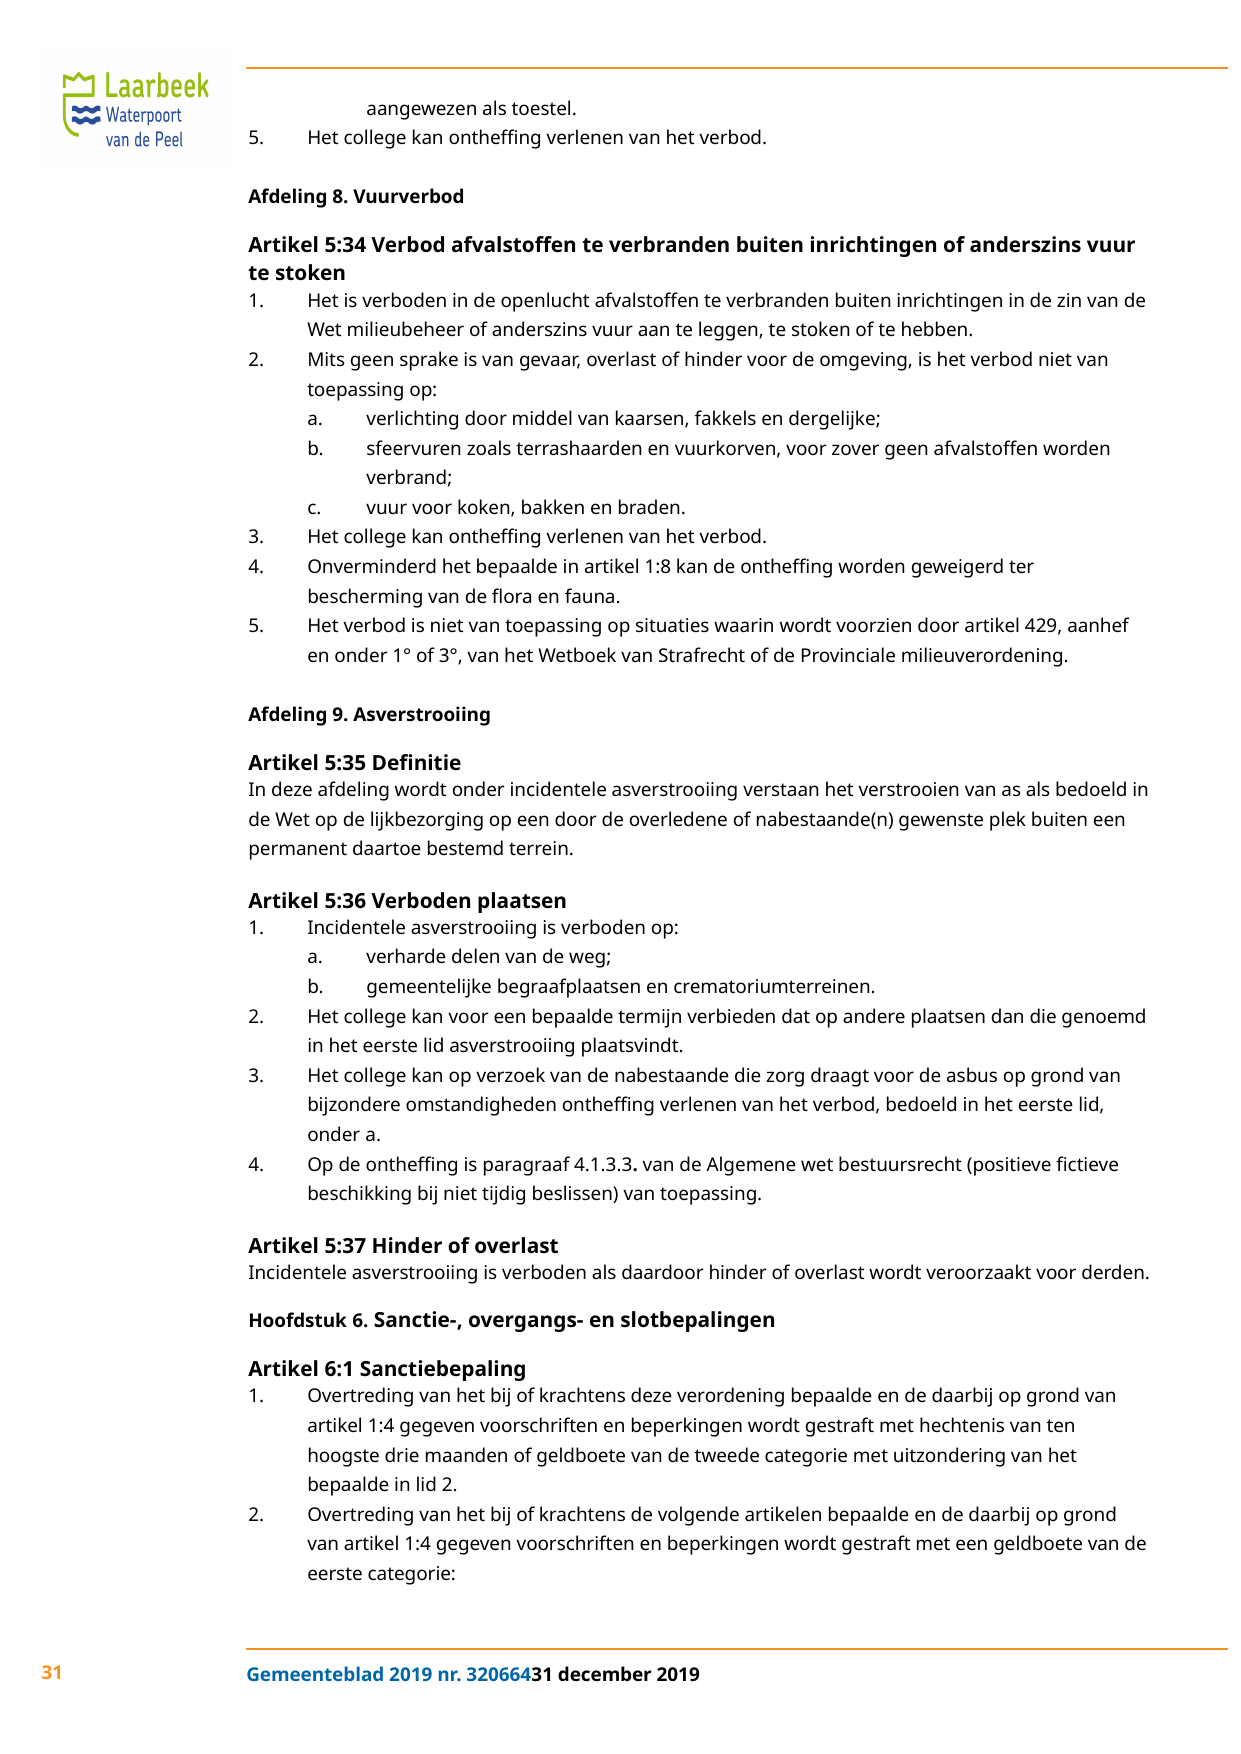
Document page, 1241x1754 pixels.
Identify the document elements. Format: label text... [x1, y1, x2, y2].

list Het college kan voor een bepaalde termijn verbieden dat op andere plaatsen dan die genoemd in het eerste lid asverstrooiing plaatsvindt. [248, 1003, 1152, 1058]
picture [41, 47, 231, 172]
list Het college kan ontheffing verlenen van het verbod. [248, 124, 1152, 150]
text Afdeling 8. Vuurverbod [248, 183, 1152, 209]
text Artikel 5:34 Verbod afvalstoffen te verbranden buiten inrichtingen of anderszins vuur te stoken [248, 230, 1152, 287]
text Hoofdstuk 6. Sanctie-, overgangs- en slotbepalingen [248, 1305, 1152, 1333]
list Het college kan op verzoek van de nabestaande die zorg draagt voor de asbus op grond van bijzondere omstandigheden ontheffing verlenen van het verbod, bedoeld in het eerste lid, onder a. [248, 1062, 1152, 1147]
list Het is verboden in de openlucht afvalstoffen te verbranden buiten inrichtingen in de zin van de Wet milieubeheer of anderszins vuur aan te leggen, te stoken of te hebben. [248, 287, 1152, 342]
list vuur voor koken, bakken en braden. [307, 494, 1152, 520]
text Artikel 5:35 Definitie [248, 748, 1152, 776]
text Artikel 6:1 Sanctiebepaling [248, 1354, 1152, 1383]
list Het verbod is niet van toepassing op situaties waarin wordt voorzien door artikel 429, aanhef en onder 1° of 3°, van het Wetboek van Strafrecht of de Provinciale milieuverordening. [248, 612, 1152, 668]
text In deze afdeling wordt onder incidentele asverstrooiing verstaan het verstrooien van as als bedoeld in de Wet op de lijkbezorging op een door de overledene of nabestaande(n) gewenste plek buiten een permanent daartoe bestemd terrein. [248, 776, 1152, 861]
list Onverminderd het bepaalde in artikel 1:8 kan de ontheffing worden geweigerd ter bescherming van de flora en fauna. [248, 553, 1152, 608]
list Op de ontheffing is paragraaf 4.1.3.3. van de Algemene wet bestuursrecht (positieve fictieve beschikking bij niet tijdig beslissen) van toepassing. [248, 1151, 1152, 1206]
list Overtreding van het bij of krachtens de volgende artikelen bepaalde en de daarbij op grond van artikel 1:4 gegeven voorschriften en beperkingen wordt gestraft met een geldboete van de eerste categorie: [248, 1501, 1152, 1586]
list Overtreding van het bij of krachtens deze verordening bepaalde en de daarbij op grond van artikel 1:4 gegeven voorschriften en beperkingen wordt gestraft met hechtenis van ten hoogste drie maanden of geldboete van de tweede categorie met uitzondering van het bepaalde in lid 2. [248, 1383, 1152, 1497]
list Mits geen sprake is van gevaar, overlast of hinder voor de omgeving, is het verbod niet van toepassing op: [248, 346, 1152, 401]
text Artikel 5:37 Hinder of overlast [248, 1231, 1152, 1259]
list aangewezen als toestel. [307, 95, 1152, 121]
list verharde delen van de weg; [307, 944, 1152, 969]
list verlichting door middel van kaarsen, fakkels en dergelijke; [307, 405, 1152, 431]
text Incidentele asverstrooiing is verboden als daardoor hinder of overlast wordt veroorzaakt voor derden. [248, 1259, 1152, 1285]
list Het college kan ontheffing verlenen van het verbod. [248, 524, 1152, 549]
list Incidentele asverstrooiing is verboden op: [248, 914, 1152, 940]
list sfeervuren zoals terrashaarden en vuurkorven, voor zover geen afvalstoffen worden verbrand; [307, 435, 1152, 490]
list gemeentelijke begraafplaatsen en crematoriumterreinen. [307, 973, 1152, 999]
text Artikel 5:36 Verboden plaatsen [248, 886, 1152, 914]
text Afdeling 9. Asverstrooiing [248, 701, 1152, 727]
